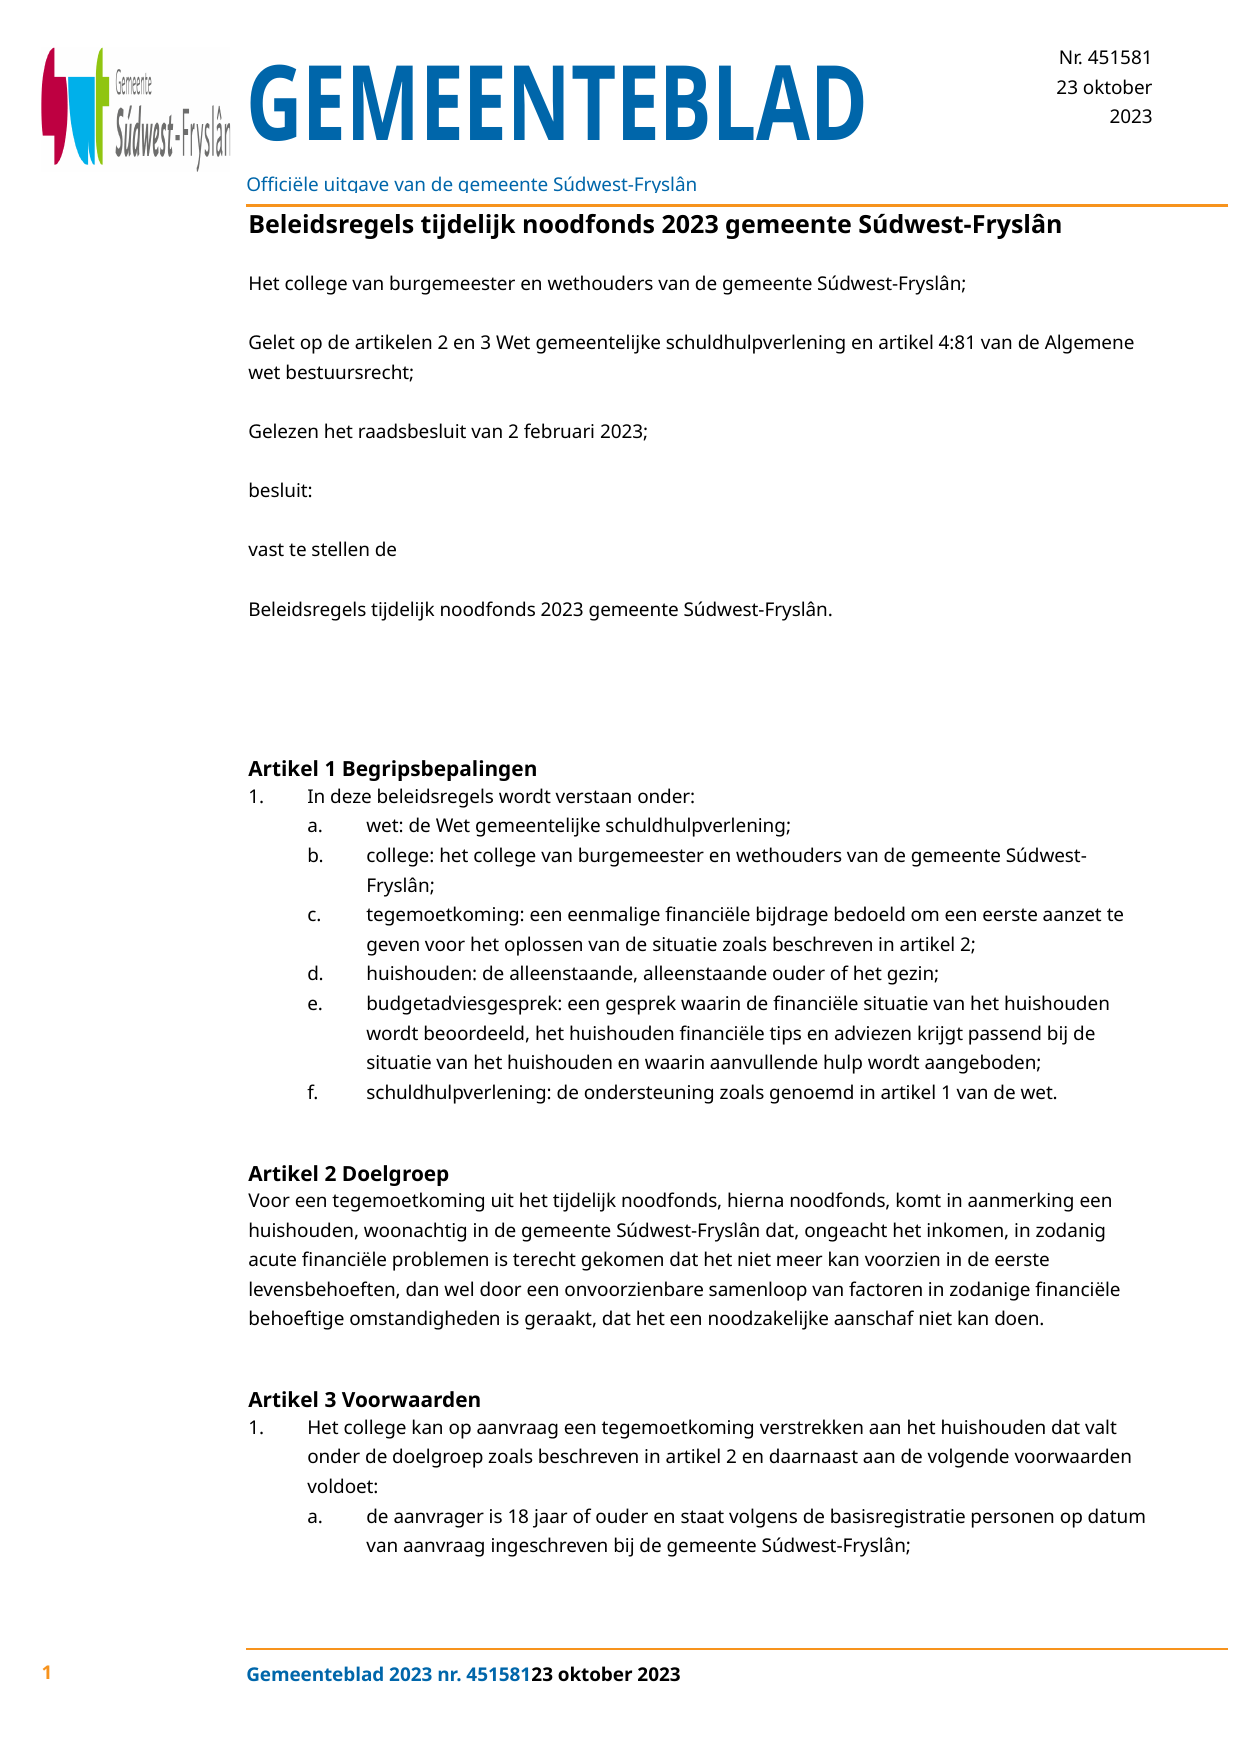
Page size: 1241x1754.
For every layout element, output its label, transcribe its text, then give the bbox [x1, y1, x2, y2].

list de aanvrager is 18 jaar of ouder en staat volgens de basisregistratie personen op datum van aanvraag ingeschreven bij de gemeente Súdwest-Fryslân; [307, 1503, 1152, 1558]
text Gelet op de artikelen 2 en 3 Wet gemeentelijke schuldhulpverlening en artikel 4:81 van de Algemene wet bestuursrecht; [248, 329, 1152, 385]
text Gelezen het raadsbesluit van 2 februari 2023; [248, 418, 1152, 444]
text Artikel 2 Doelgroep [248, 1159, 1152, 1187]
text Het college van burgemeester en wethouders van de gemeente Súdwest-Fryslân; [248, 270, 1152, 296]
text Artikel 1 Begripsbepalingen [248, 754, 1152, 783]
list Het college kan op aanvraag een tegemoetkoming verstrekken aan het huishouden dat valt onder de doelgroep zoals beschreven in artikel 2 en daarnaast aan de volgende voorwaarden voldoet: [248, 1414, 1152, 1499]
text Beleidsregels tijdelijk noodfonds 2023 gemeente Súdwest-Fryslân. [248, 596, 1152, 621]
text vast te stellen de [248, 537, 1152, 562]
text Beleidsregels tijdelijk noodfonds 2023 gemeente Súdwest-Fryslân [248, 207, 1152, 241]
list wet: de Wet gemeentelijke schuldhulpverlening; [307, 813, 1152, 838]
list budgetadviesgesprek: een gesprek waarin de financiële situatie van het huishouden wordt beoordeeld, het huishouden financiële tips en adviezen krijgt passend bij de situatie van het huishouden en waarin aanvullende hulp wordt aangeboden; [307, 990, 1152, 1075]
picture [41, 47, 231, 172]
list schuldhulpverlening: de ondersteuning zoals genoemd in artikel 1 van de wet. [307, 1079, 1152, 1104]
text Artikel 3 Voorwaarden [248, 1386, 1152, 1414]
list huishouden: de alleenstaande, alleenstaande ouder of het gezin; [307, 961, 1152, 986]
list tegemoetkoming: een eenmalige financiële bijdrage bedoeld om een eerste aanzet te geven voor het oplossen van de situatie zoals beschreven in artikel 2; [307, 901, 1152, 957]
list In deze beleidsregels wordt verstaan onder: [248, 783, 1152, 809]
text Voor een tegemoetkoming uit het tijdelijk noodfonds, hierna noodfonds, komt in aanmerking een huishouden, woonachtig in de gemeente Súdwest-Fryslân dat, ongeacht het inkomen, in zodanig acute financiële problemen is terecht gekomen dat het niet meer kan voorzien in de eerste levensbehoeften, dan wel door een onvoorzienbare samenloop van factoren in zodanige financiële behoeftige omstandigheden is geraakt, dat het een noodzakelijke aanschaf niet kan doen. [248, 1187, 1152, 1331]
text besluit: [248, 477, 1152, 503]
list college: het college van burgemeester en wethouders van de gemeente Súdwest-Fryslân; [307, 842, 1152, 897]
